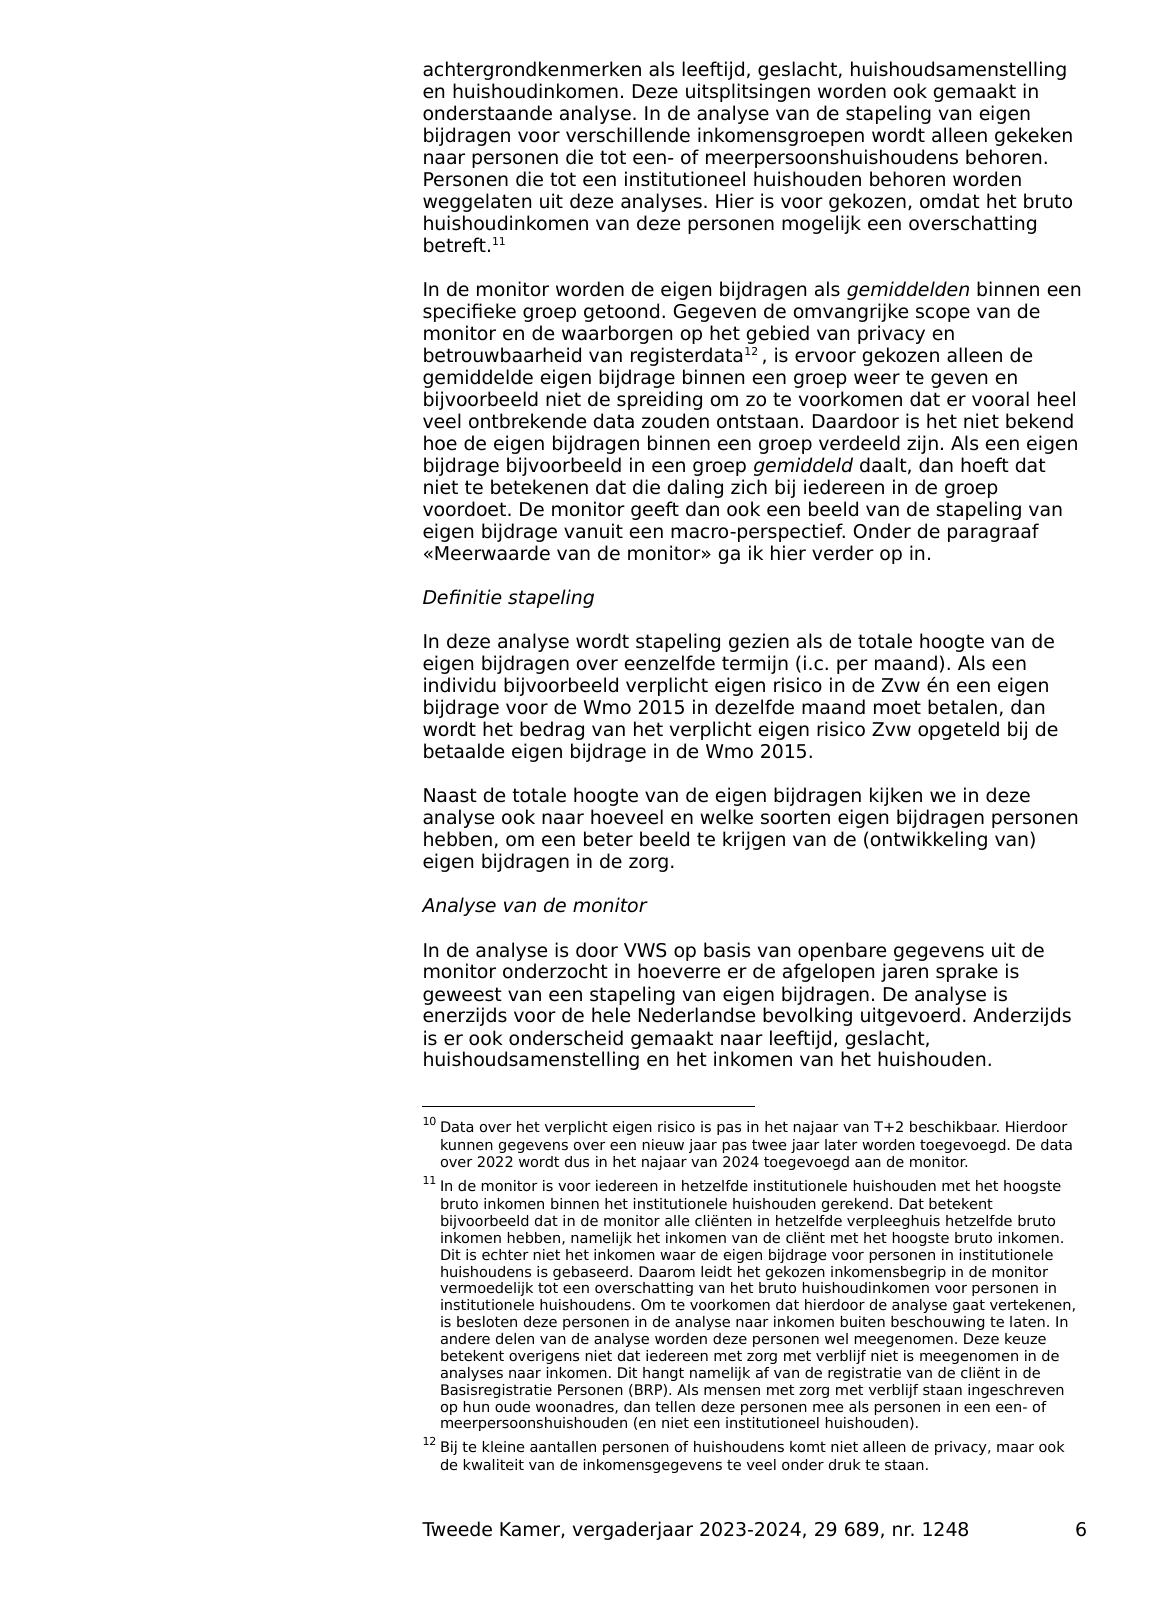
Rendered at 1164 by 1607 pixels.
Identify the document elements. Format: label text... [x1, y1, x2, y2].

text In deze analyse wordt stapeling gezien als de totale hoogte van de eigen bijdragen over eenzelfde termijn (i.c. per maand). Als een individu bijvoorbeeld verplicht eigen risico in de Zvw én een eigen bijdrage voor de Wmo 2015 in dezelfde maand moet betalen, dan wordt het bedrag van het verplicht eigen risico Zvw opgeteld bij de betaalde eigen bijdrage in de Wmo 2015. [422, 631, 1087, 763]
subtitle Analyse van de monitor [422, 895, 1087, 917]
text Data over het verplicht eigen risico is pas in het najaar van T+2 beschikbaar. Hierdoor kunnen gegevens over een nieuw jaar pas twee jaar later worden toegevoegd. De data over 2022 wordt dus in het najaar van 2024 toegevoegd aan de monitor. [422, 1115, 1087, 1171]
text In de monitor worden de eigen bijdragen als gemiddelden binnen een specifieke groep getoond. Gegeven de omvangrijke scope van de monitor en de waarborgen op het gebied van privacy en betrouwbaarheid van registerdata, is ervoor gekozen alleen de gemiddelde eigen bijdrage binnen een groep weer te geven en bijvoorbeeld niet de spreiding om zo te voorkomen dat er vooral heel veel ontbrekende data zouden ontstaan. Daardoor is het niet bekend hoe de eigen bijdragen binnen een groep verdeeld zijn. Als een eigen bijdrage bijvoorbeeld in een groep gemiddeld daalt, dan hoeft dat niet te betekenen dat die daling zich bij iedereen in de groep voordoet. De monitor geeft dan ook een beeld van de stapeling van eigen bijdrage vanuit een macro-perspectief. Onder de paragraaf «Meerwaarde van de monitor» ga ik hier verder op in. [422, 279, 1087, 565]
text Bij te kleine aantallen personen of huishoudens komt niet alleen de privacy, maar ook de kwaliteit van de inkomensgegevens te veel onder druk te staan. [422, 1435, 1087, 1474]
text achtergrondkenmerken als leeftijd, geslacht, huishoudsamenstelling en huishoudinkomen. Deze uitsplitsingen worden ook gemaakt in onderstaande analyse. In de analyse van de stapeling van eigen bijdragen voor verschillende inkomensgroepen wordt alleen gekeken naar personen die tot een- of meerpersoonshuishoudens behoren. Personen die tot een institutioneel huishouden behoren worden weggelaten uit deze analyses. Hier is voor gekozen, omdat het bruto huishoudinkomen van deze personen mogelijk een overschatting betreft. [422, 59, 1087, 257]
subtitle Definitie stapeling [422, 587, 1087, 609]
text In de analyse is door VWS op basis van openbare gegevens uit de monitor onderzocht in hoeverre er de afgelopen jaren sprake is geweest van een stapeling van eigen bijdragen. De analyse is enerzijds voor de hele Nederlandse bevolking uitgevoerd. Anderzijds is er ook onderscheid gemaakt naar leeftijd, geslacht, huishoudsamenstelling en het inkomen van het huishouden. [422, 939, 1087, 1071]
text In de monitor is voor iedereen in hetzelfde institutionele huishouden met het hoogste bruto inkomen binnen het institutionele huishouden gerekend. Dat betekent bijvoorbeeld dat in de monitor alle cliënten in hetzelfde verpleeghuis hetzelfde bruto inkomen hebben, namelijk het inkomen van de cliënt met het hoogste bruto inkomen. Dit is echter niet het inkomen waar de eigen bijdrage voor personen in institutionele huishoudens is gebaseerd. Daarom leidt het gekozen inkomensbegrip in de monitor vermoedelijk tot een overschatting van het bruto huishoudinkomen voor personen in institutionele huishoudens. Om te voorkomen dat hierdoor de analyse gaat vertekenen, is besloten deze personen in de analyse naar inkomen buiten beschouwing te laten. In andere delen van de analyse worden deze personen wel meegenomen. Deze keuze betekent overigens niet dat iedereen met zorg met verblijf niet is meegenomen in de analyses naar inkomen. Dit hangt namelijk af van de registratie van de cliënt in de Basisregistratie Personen (BRP). Als mensen met zorg met verblijf staan ingeschreven op hun oude woonadres, dan tellen deze personen mee als personen in een een- of meerpersoonshuishouden (en niet een institutioneel huishouden). [422, 1174, 1087, 1432]
text Naast de totale hoogte van de eigen bijdragen kijken we in deze analyse ook naar hoeveel en welke soorten eigen bijdragen personen hebben, om een beter beeld te krijgen van de (ontwikkeling van) eigen bijdragen in de zorg. [422, 785, 1087, 873]
